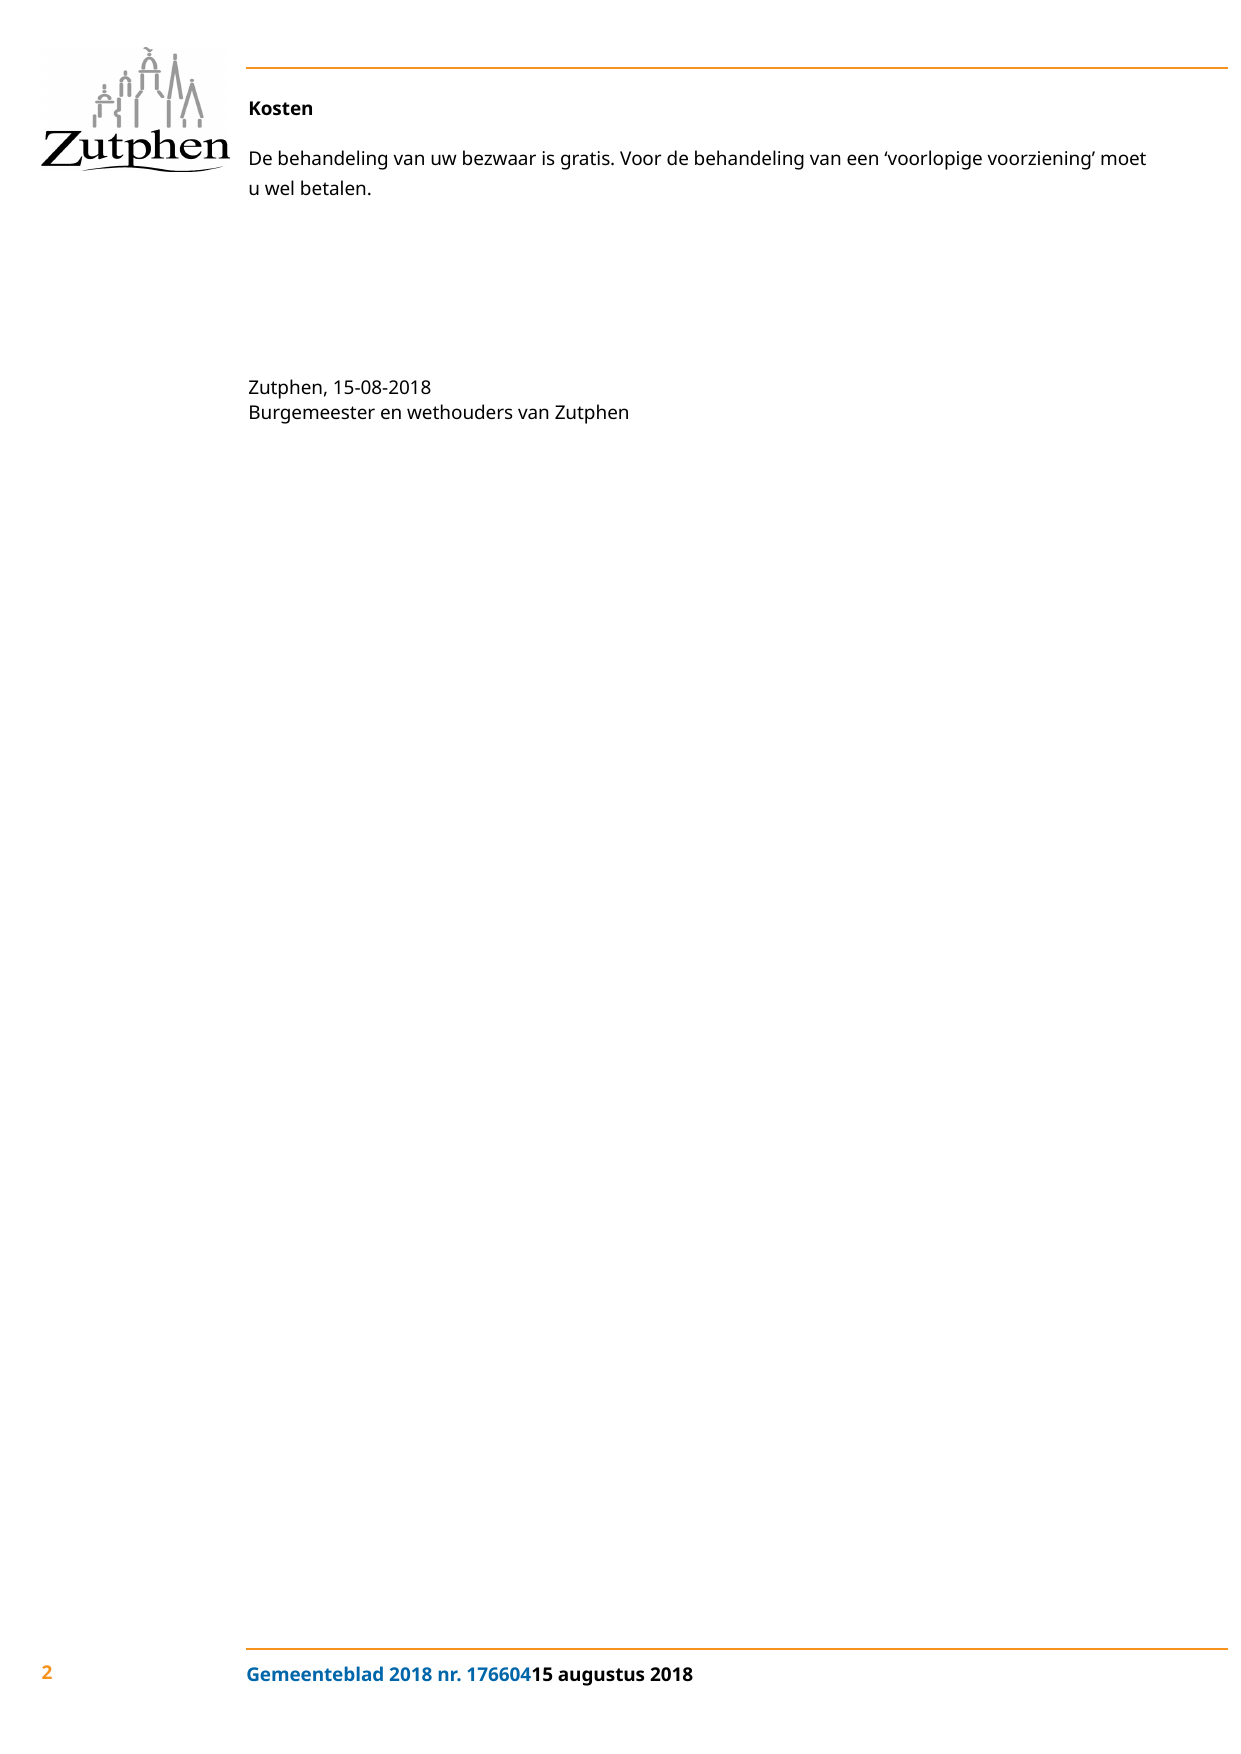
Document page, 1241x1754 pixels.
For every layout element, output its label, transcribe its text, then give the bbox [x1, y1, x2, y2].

text Kosten [248, 95, 1152, 121]
text Zutphen, 15-08-2018 [248, 374, 1152, 399]
picture [41, 47, 231, 172]
text Burgemeester en wethouders van Zutphen [248, 399, 1152, 425]
text De behandeling van uw bezwaar is gratis. Voor de behandeling van een ‘voorlopige voorziening’ moet u wel betalen. [248, 145, 1152, 201]
